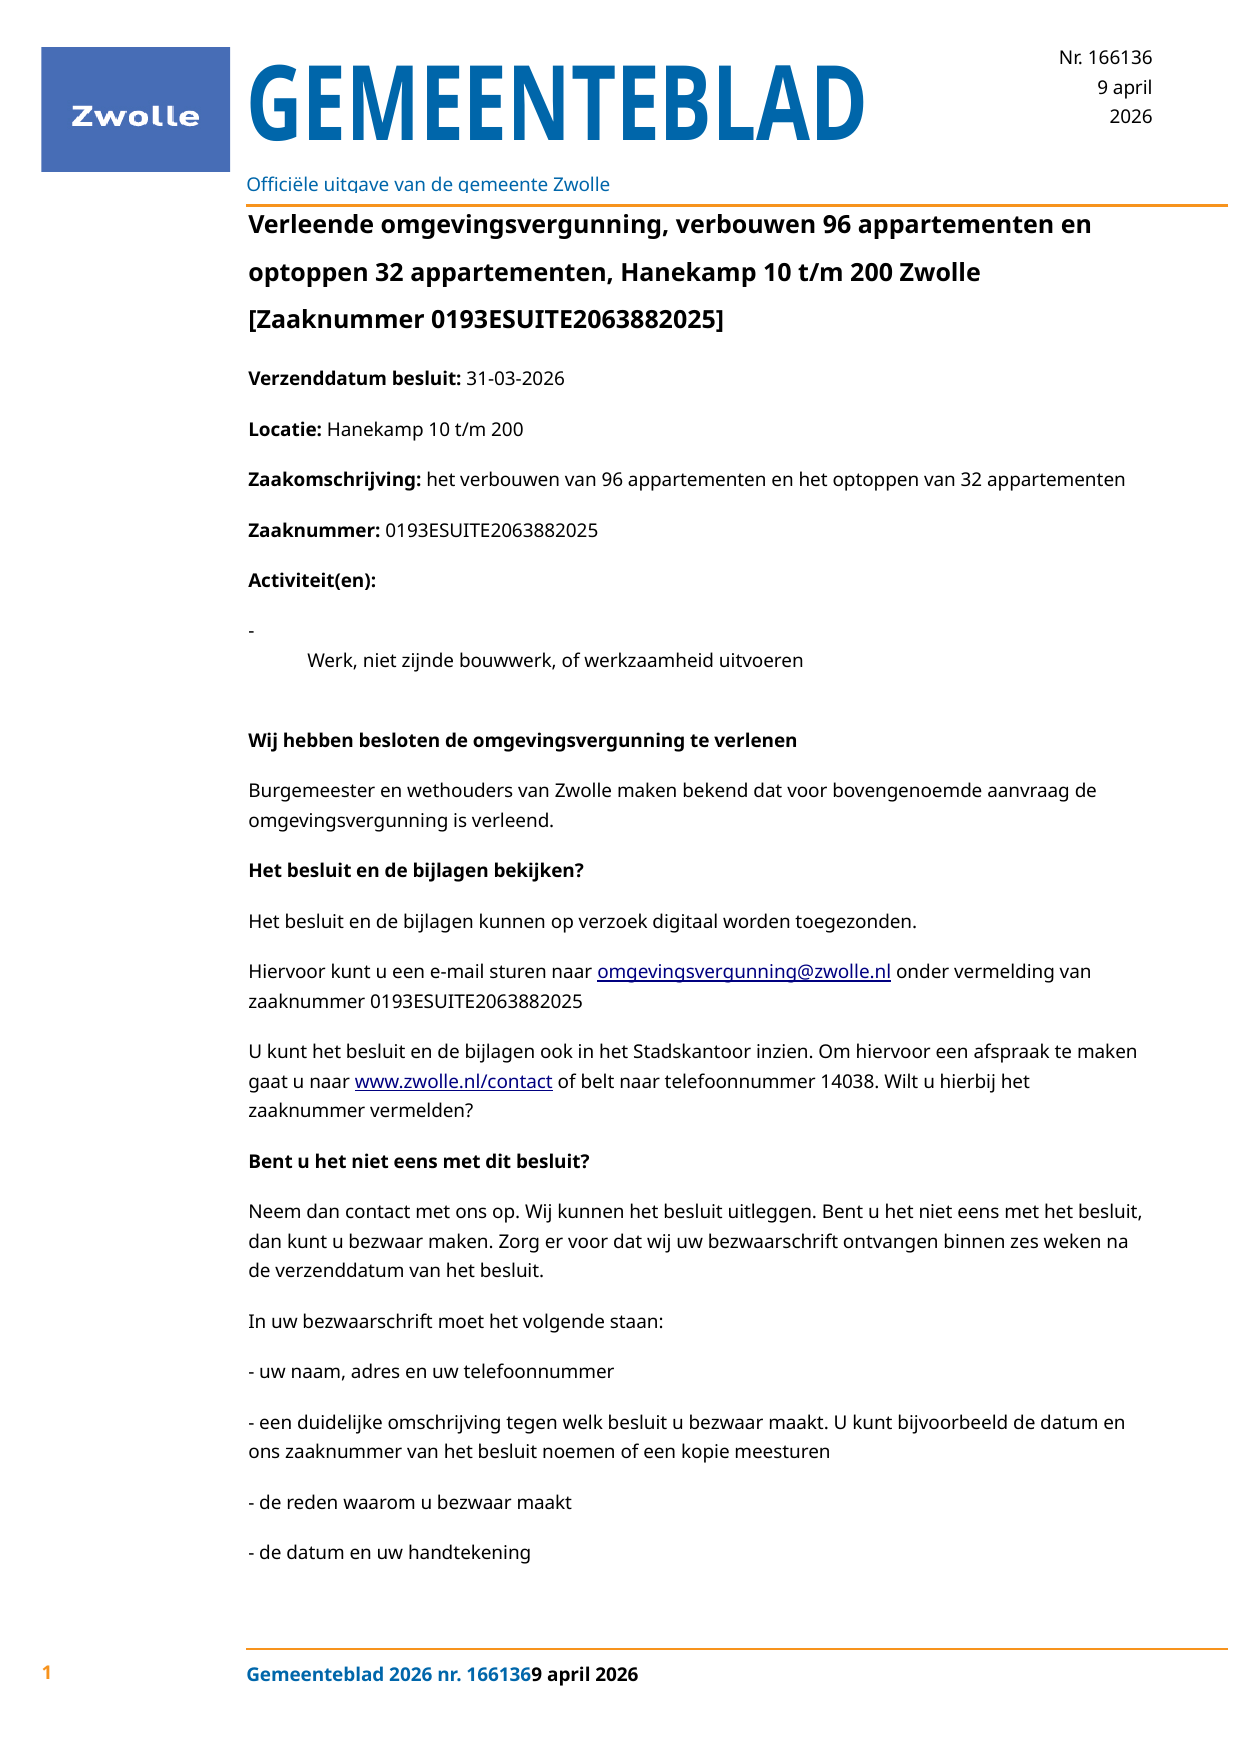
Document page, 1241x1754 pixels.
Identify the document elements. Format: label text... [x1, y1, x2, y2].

text - uw naam, adres en uw telefoonnummer [248, 1358, 1152, 1384]
text - de datum en uw handtekening [248, 1539, 1152, 1565]
text - de reden waarom u bezwaar maakt [248, 1489, 1152, 1514]
text Bent u het niet eens met dit besluit? [248, 1148, 1152, 1174]
text Zaakomschrijving: het verbouwen van 96 appartementen en het optoppen van 32 appartementen [248, 466, 1152, 492]
text Burgemeester en wethouders van Zwolle maken bekend dat voor bovengenoemde aanvraag de omgevingsvergunning is verleend. [248, 778, 1152, 833]
picture [41, 47, 231, 172]
list Werk, niet zijnde bouwwerk, of werkzaamheid uitvoeren [248, 647, 1152, 673]
text Het besluit en de bijlagen kunnen op verzoek digitaal worden toegezonden. [248, 908, 1152, 934]
text Zaaknummer: 0193ESUITE2063882025 [248, 517, 1152, 542]
text Het besluit en de bijlagen bekijken? [248, 858, 1152, 883]
text Wij hebben besloten de omgevingsvergunning te verlenen [248, 727, 1152, 753]
text Neem dan contact met ons op. Wij kunnen het besluit uitleggen. Bent u het niet eens met het besluit, dan kunt u bezwaar maken. Zorg er voor dat wij uw bezwaarschrift ontvangen binnen zes weken na de verzenddatum van het besluit. [248, 1198, 1152, 1283]
text Locatie: Hanekamp 10 t/m 200 [248, 416, 1152, 442]
text Hiervoor kunt u een e-mail sturen naar omgevingsvergunning@zwolle.nl onder vermelding van zaaknummer 0193ESUITE2063882025 [248, 958, 1152, 1014]
text U kunt het besluit en de bijlagen ook in het Stadskantoor inzien. Om hiervoor een afspraak te maken gaat u naar www.zwolle.nl/contact of belt naar telefoonnummer 14038. Wilt u hierbij het zaaknummer vermelden? [248, 1038, 1152, 1123]
text Verzenddatum besluit: 31-03-2026 [248, 366, 1152, 391]
text - een duidelijke omschrijving tegen welk besluit u bezwaar maakt. U kunt bijvoorbeeld de datum en ons zaaknummer van het besluit noemen of een kopie meesturen [248, 1409, 1152, 1464]
text In uw bezwaarschrift moet het volgende staan: [248, 1308, 1152, 1334]
text Activiteit(en): [248, 567, 1152, 593]
text Verleende omgevingsvergunning, verbouwen 96 appartementen en optoppen 32 appartementen, Hanekamp 10 t/m 200 Zwolle [Zaaknummer 0193ESUITE2063882025] [248, 207, 1152, 336]
